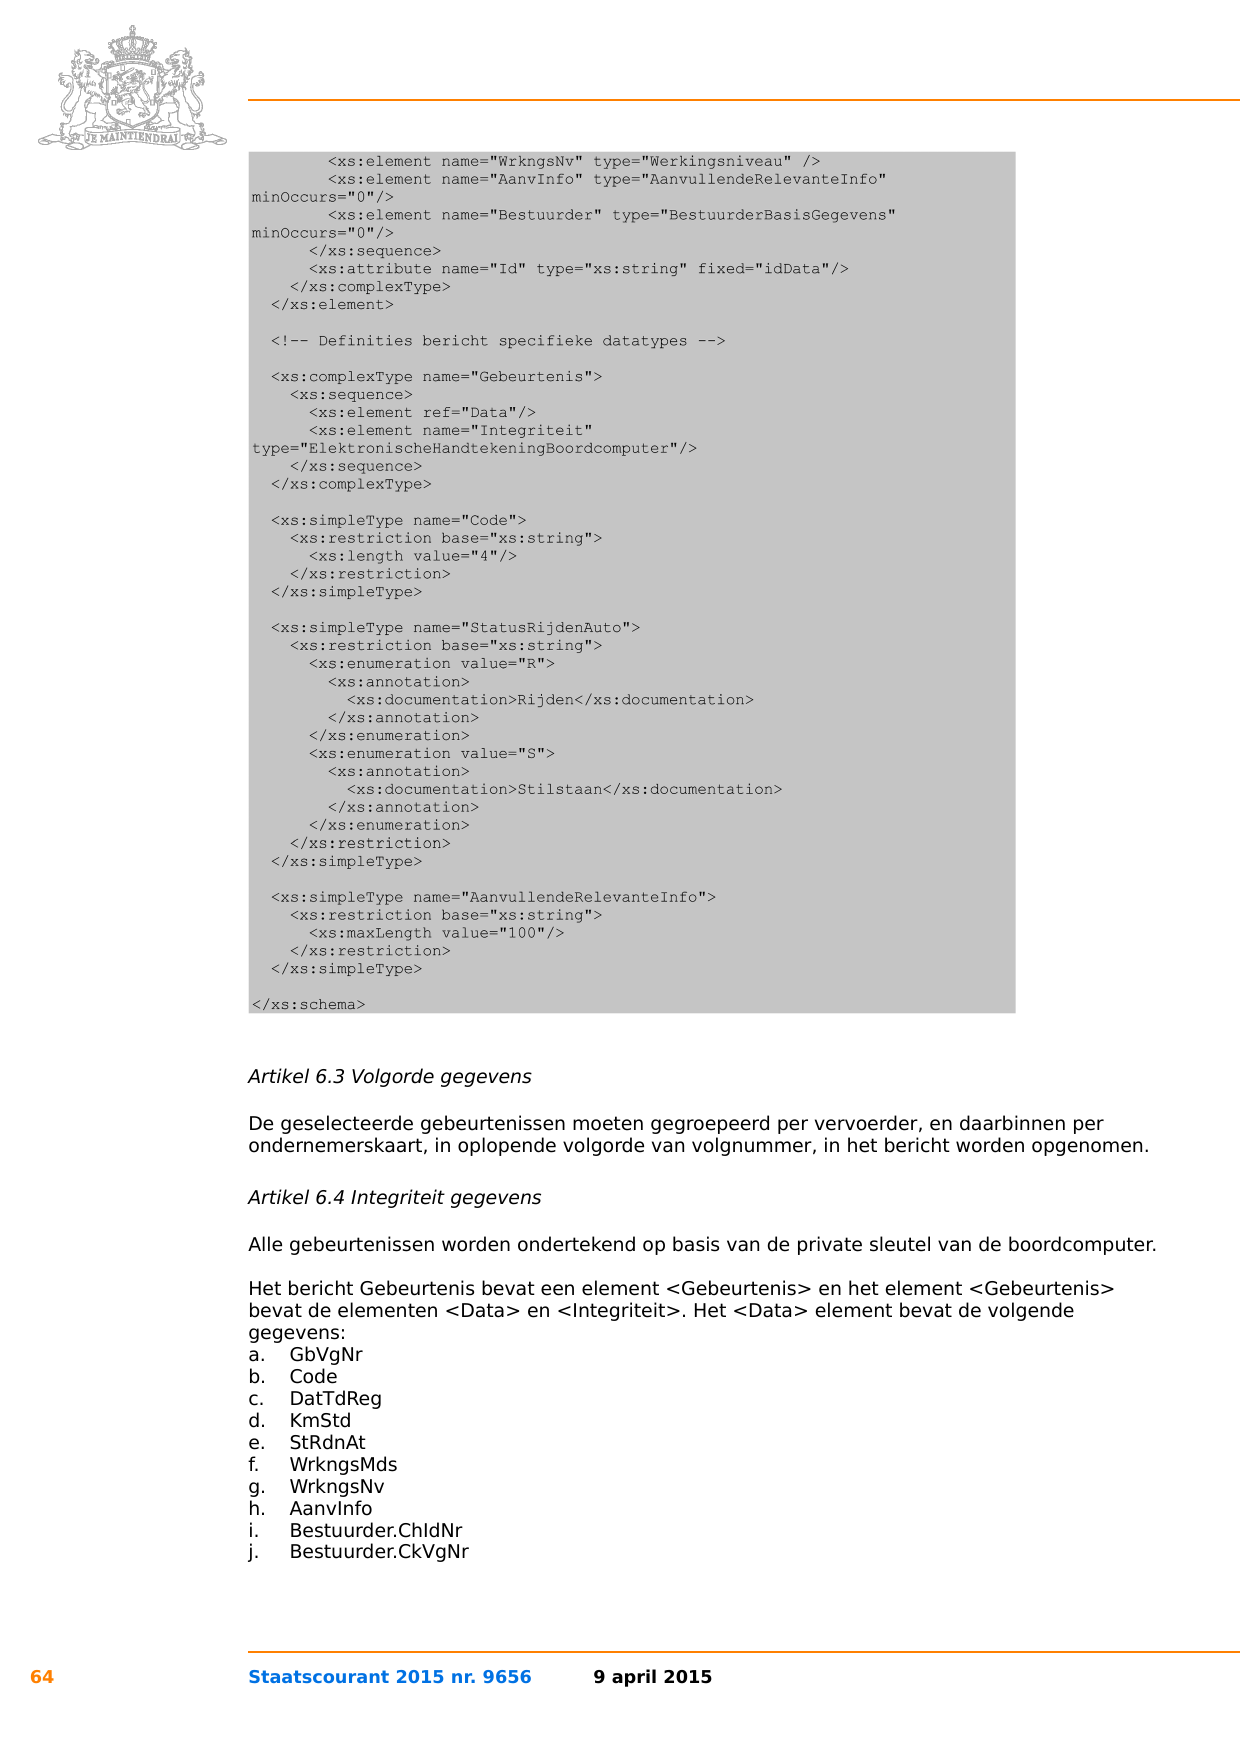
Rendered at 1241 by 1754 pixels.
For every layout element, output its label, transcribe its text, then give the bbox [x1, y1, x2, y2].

text b. Code [248, 1366, 1163, 1388]
text f. WrkngsMds [248, 1453, 1163, 1476]
text e. StRdnAt [248, 1432, 1163, 1453]
text Het bericht Gebeurtenis bevat een element <Gebeurtenis> en het element <Gebeurtenis> bevat de elementen <Data> en <Integriteit>. Het <Data> element bevat de volgende gegevens: [248, 1278, 1163, 1344]
subtitle Artikel 6.3 Volgorde gegevens [248, 1066, 1163, 1088]
text j. Bestuurder.CkVgNr [248, 1541, 1163, 1563]
text a. GbVgNr [248, 1344, 1163, 1366]
text d. KmStd [248, 1409, 1163, 1432]
text De geselecteerde gebeurtenissen moeten gegroepeerd per vervoerder, en daarbinnen per ondernemerskaart, in oplopende volgorde van volgnummer, in het bericht worden opgenomen. [248, 1113, 1163, 1157]
picture [248, 151, 1016, 1014]
text c. DatTdReg [248, 1388, 1163, 1409]
text g. WrkngsNv [248, 1476, 1163, 1497]
text Alle gebeurtenissen worden ondertekend op basis van de private sleutel van de boordcomputer. [248, 1234, 1163, 1256]
text h. AanvInfo [248, 1497, 1163, 1519]
picture [38, 25, 227, 150]
text i. Bestuurder.ChIdNr [248, 1519, 1163, 1541]
subtitle Artikel 6.4 Integriteit gegevens [248, 1187, 1163, 1209]
